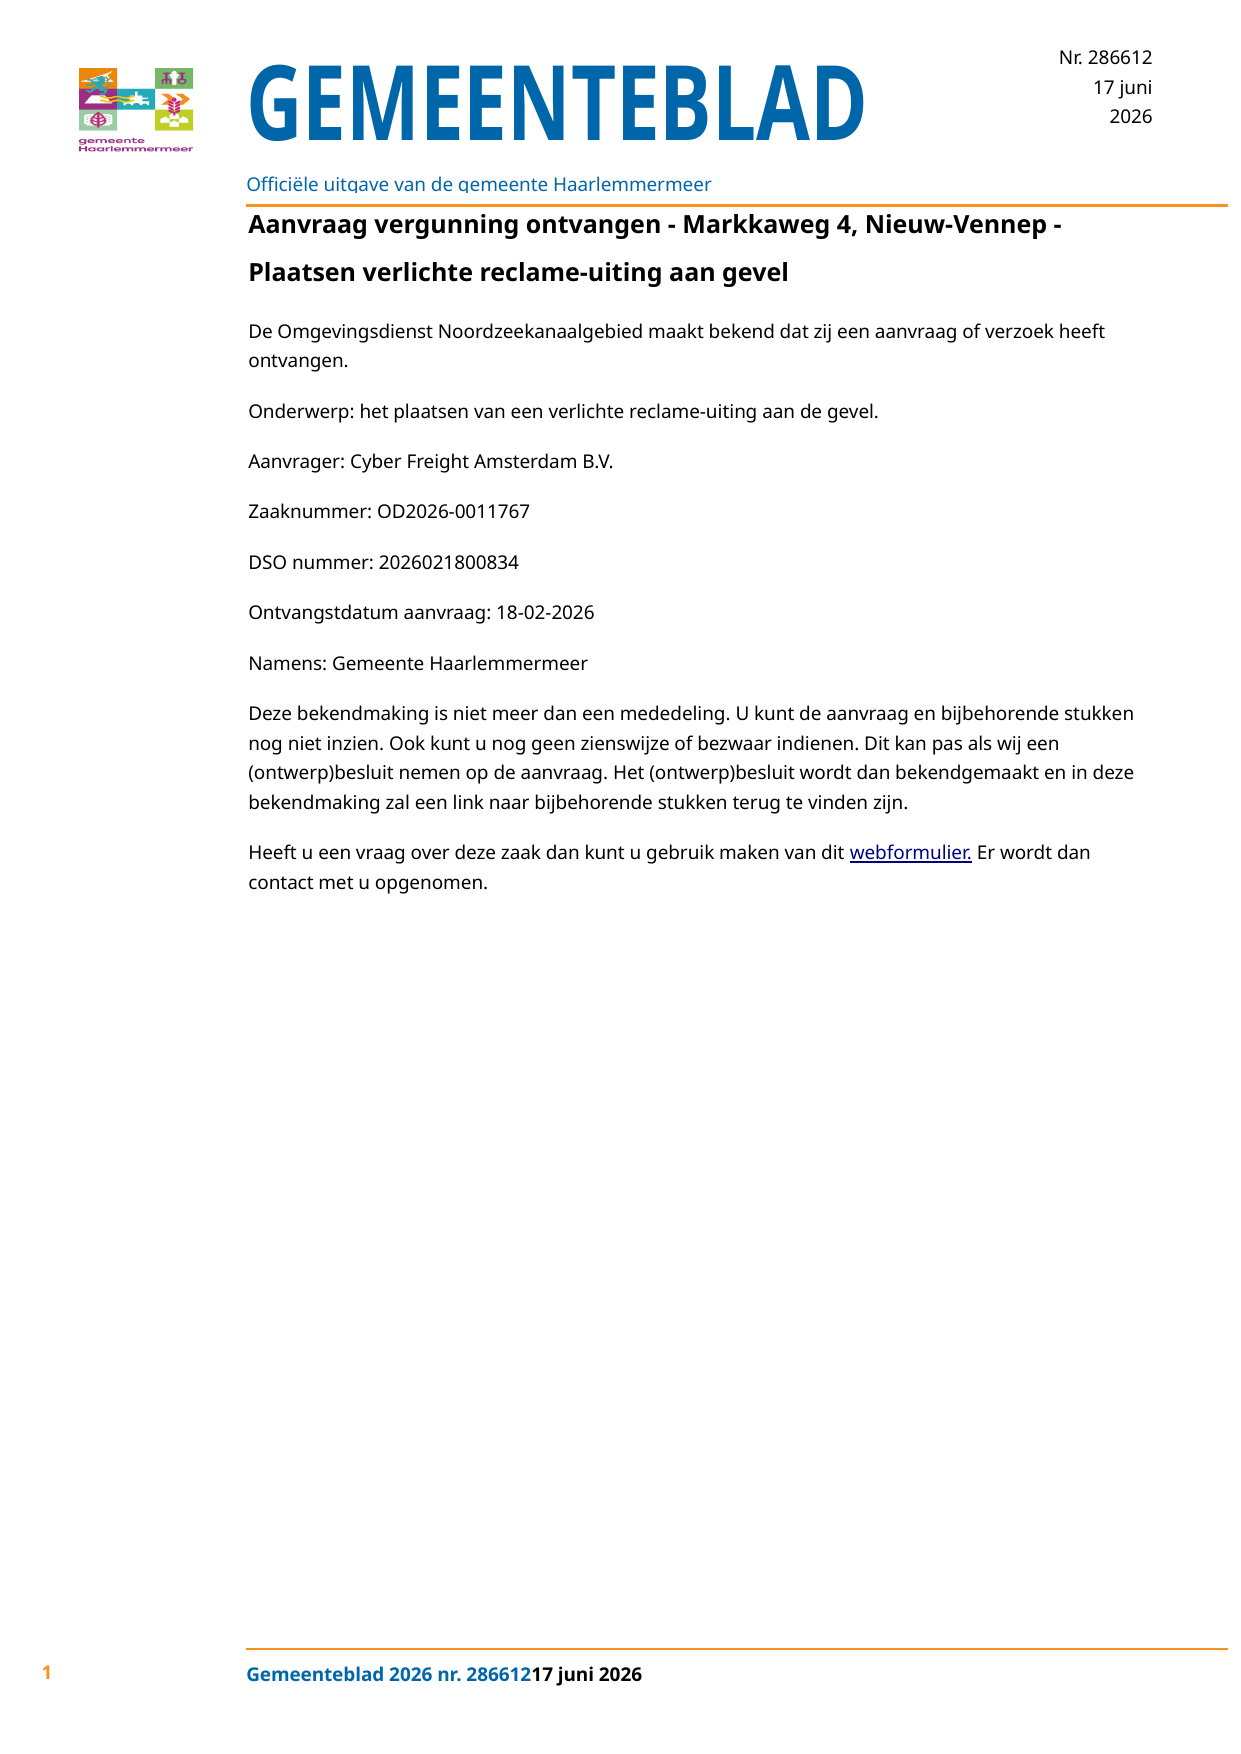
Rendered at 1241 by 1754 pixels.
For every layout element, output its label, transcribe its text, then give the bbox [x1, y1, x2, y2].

text Aanvrager: Cyber Freight Amsterdam B.V. [248, 448, 1152, 474]
text Heeft u een vraag over deze zaak dan kunt u gebruik maken van dit webformulier. Er wordt dan contact met u opgenomen. [248, 839, 1152, 895]
text Namens: Gemeente Haarlemmermeer [248, 650, 1152, 676]
text De Omgevingsdienst Noordzeekanaalgebied maakt bekend dat zij een aanvraag of verzoek heeft ontvangen. [248, 318, 1152, 373]
text Onderwerp: het plaatsen van een verlichte reclame-uiting aan de gevel. [248, 398, 1152, 424]
text Zaaknummer: OD2026-0011767 [248, 499, 1152, 524]
picture [41, 47, 231, 172]
text Aanvraag vergunning ontvangen - Markkaweg 4, Nieuw-Vennep - Plaatsen verlichte reclame-uiting aan gevel [248, 207, 1152, 288]
text DSO nummer: 2026021800834 [248, 549, 1152, 575]
text Deze bekendmaking is niet meer dan een mededeling. U kunt de aanvraag en bijbehorende stukken nog niet inzien. Ook kunt u nog geen zienswijze of bezwaar indienen. Dit kan pas als wij een (ontwerp)besluit nemen op de aanvraag. Het (ontwerp)besluit wordt dan bekendgemaakt en in deze bekendmaking zal een link naar bijbehorende stukken terug te vinden zijn. [248, 700, 1152, 815]
text Ontvangstdatum aanvraag: 18-02-2026 [248, 599, 1152, 625]
